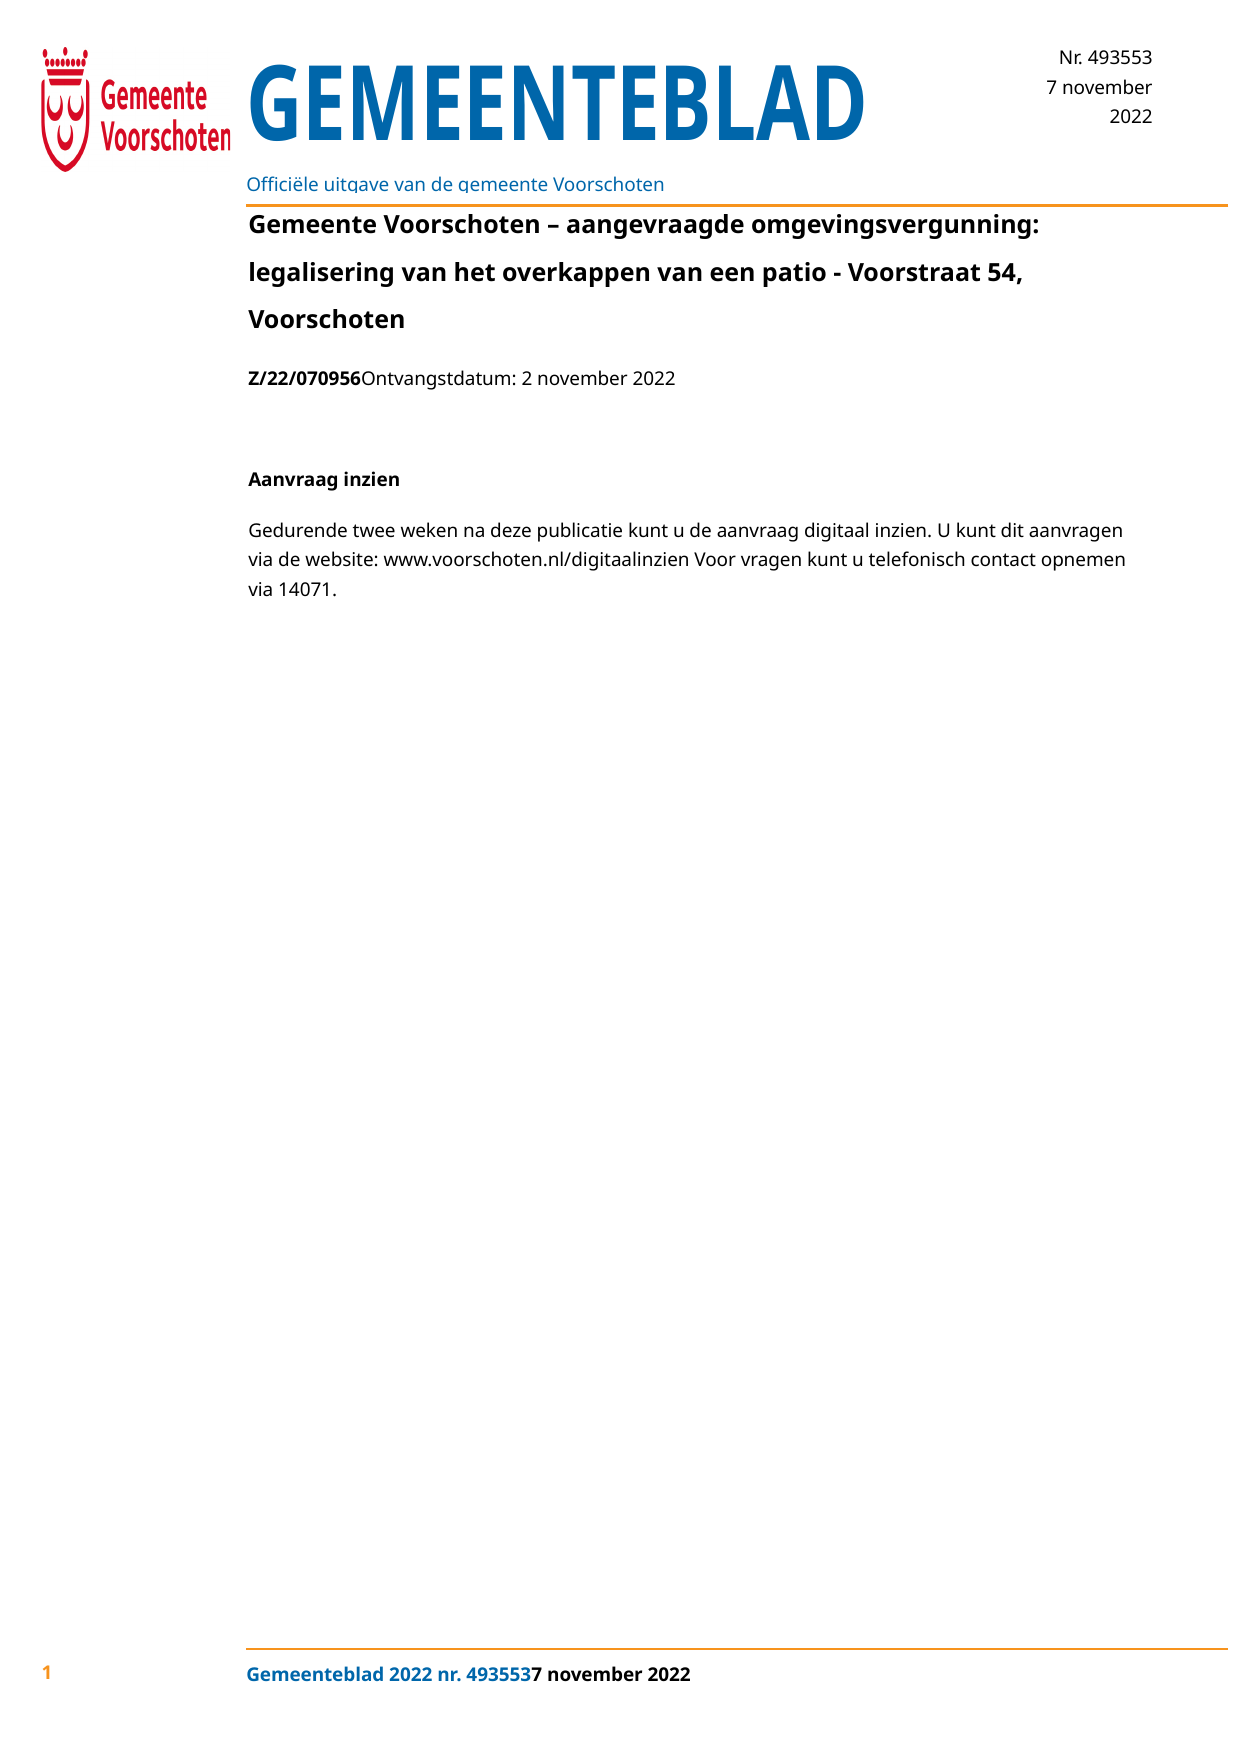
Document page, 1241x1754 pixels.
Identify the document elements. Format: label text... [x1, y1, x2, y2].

text Gedurende twee weken na deze publicatie kunt u de aanvraag digitaal inzien. U kunt dit aanvragen via de website: www.voorschoten.nl/digitaalinzien Voor vragen kunt u telefonisch contact opnemen via 14071. [248, 517, 1152, 602]
picture [41, 47, 231, 172]
text Aanvraag inzien [248, 466, 1152, 492]
text Z/22/070956Ontvangstdatum: 2 november 2022 [248, 366, 1152, 391]
text Gemeente Voorschoten – aangevraagde omgevingsvergunning: legalisering van het overkappen van een patio - Voorstraat 54, Voorschoten [248, 207, 1152, 336]
